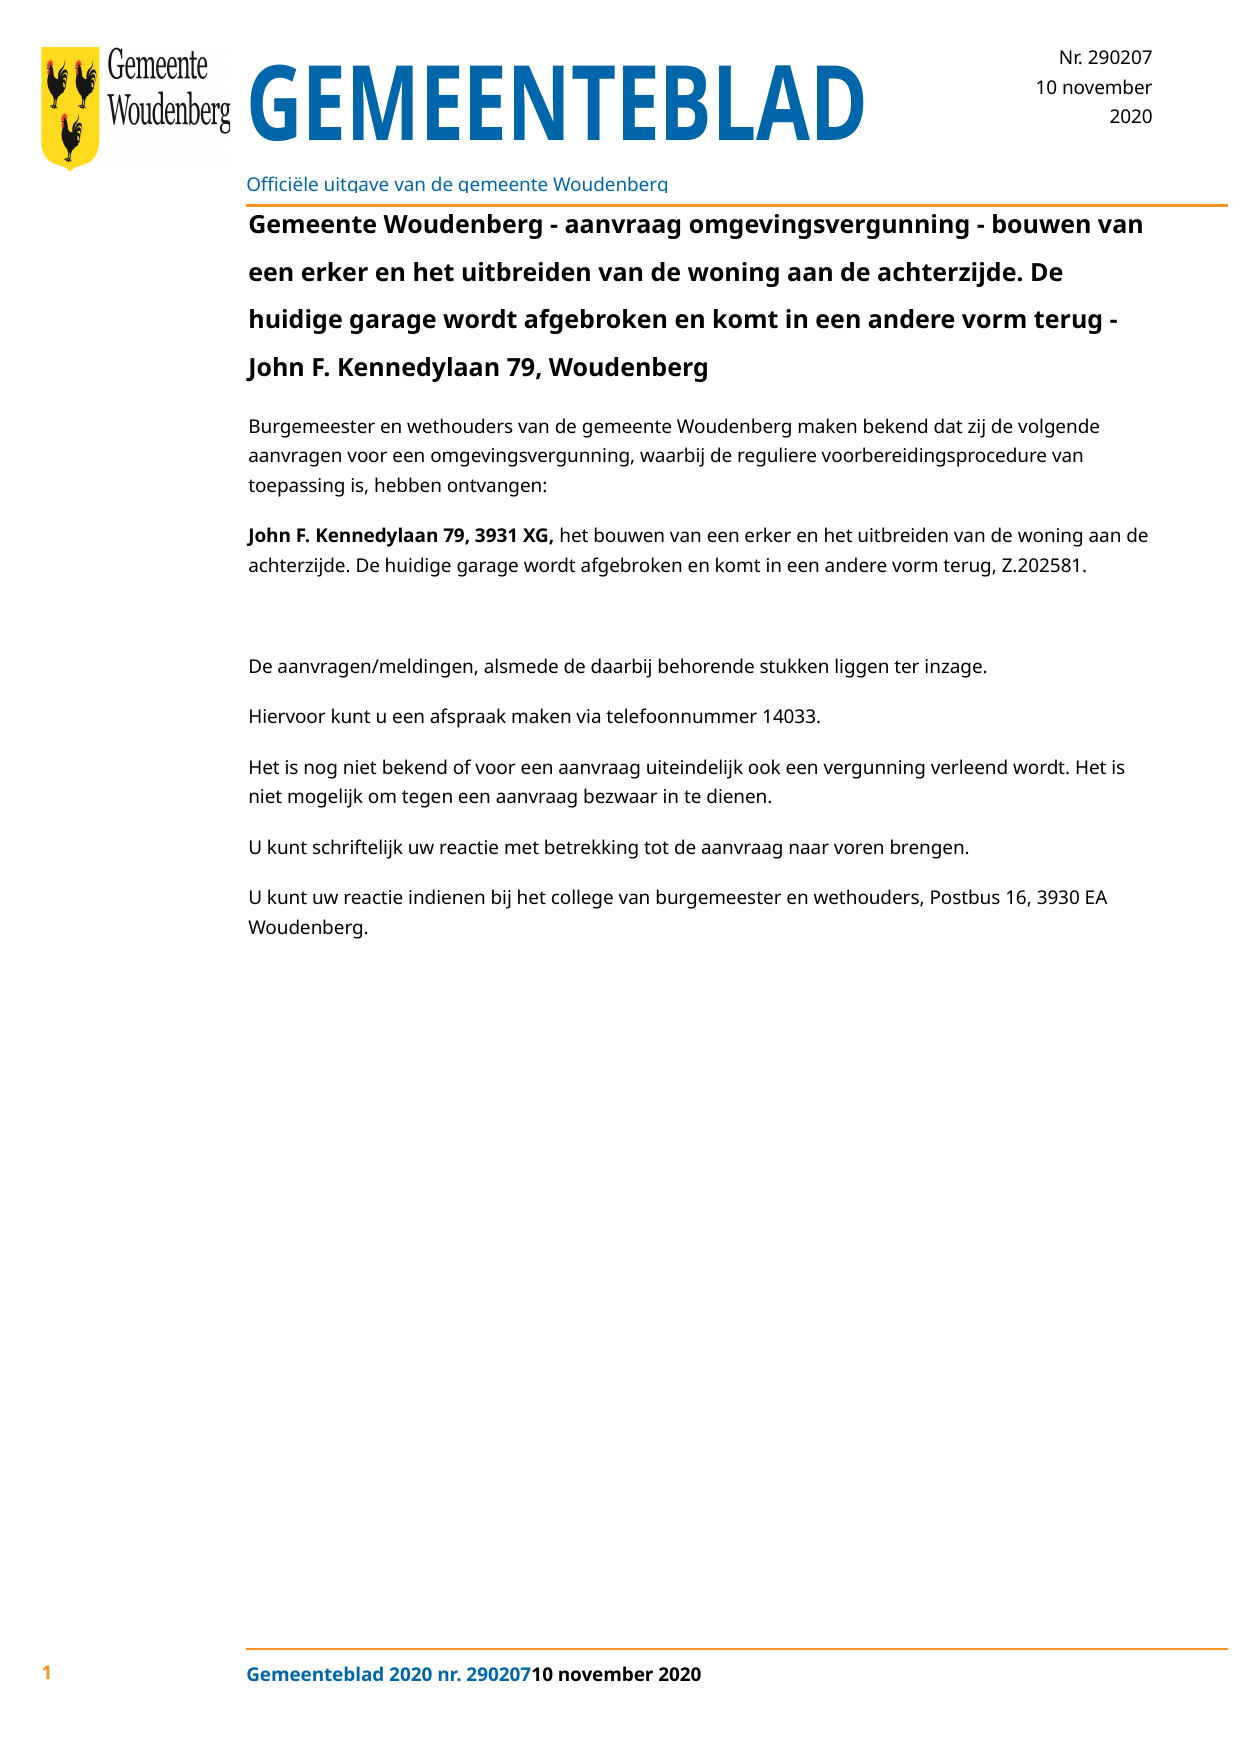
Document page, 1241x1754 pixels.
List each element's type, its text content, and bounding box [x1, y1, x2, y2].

text Het is nog niet bekend of voor een aanvraag uiteindelijk ook een vergunning verleend wordt. Het is niet mogelijk om tegen een aanvraag bezwaar in te dienen. [248, 754, 1152, 809]
text U kunt uw reactie indienen bij het college van burgemeester en wethouders, Postbus 16, 3930 EA Woudenberg. [248, 884, 1152, 940]
text De aanvragen/meldingen, alsmede de daarbij behorende stukken liggen ter inzage. [248, 653, 1152, 679]
text Hiervoor kunt u een afspraak maken via telefoonnummer 14033. [248, 703, 1152, 729]
text U kunt schriftelijk uw reactie met betrekking tot de aanvraag naar voren brengen. [248, 834, 1152, 860]
text Gemeente Woudenberg - aanvraag omgevingsvergunning - bouwen van een erker en het uitbreiden van de woning aan de achterzijde. De huidige garage wordt afgebroken en komt in een andere vorm terug - John F. Kennedylaan 79, Woudenberg [248, 207, 1152, 384]
text Burgemeester en wethouders van de gemeente Woudenberg maken bekend dat zij de volgende aanvragen voor een omgevingsvergunning, waarbij de reguliere voorbereidingsprocedure van toepassing is, hebben ontvangen: [248, 413, 1152, 498]
text John F. Kennedylaan 79, 3931 XG, het bouwen van een erker en het uitbreiden van de woning aan de achterzijde. De huidige garage wordt afgebroken en komt in een andere vorm terug, Z.202581. [248, 523, 1152, 578]
picture [41, 47, 231, 172]
